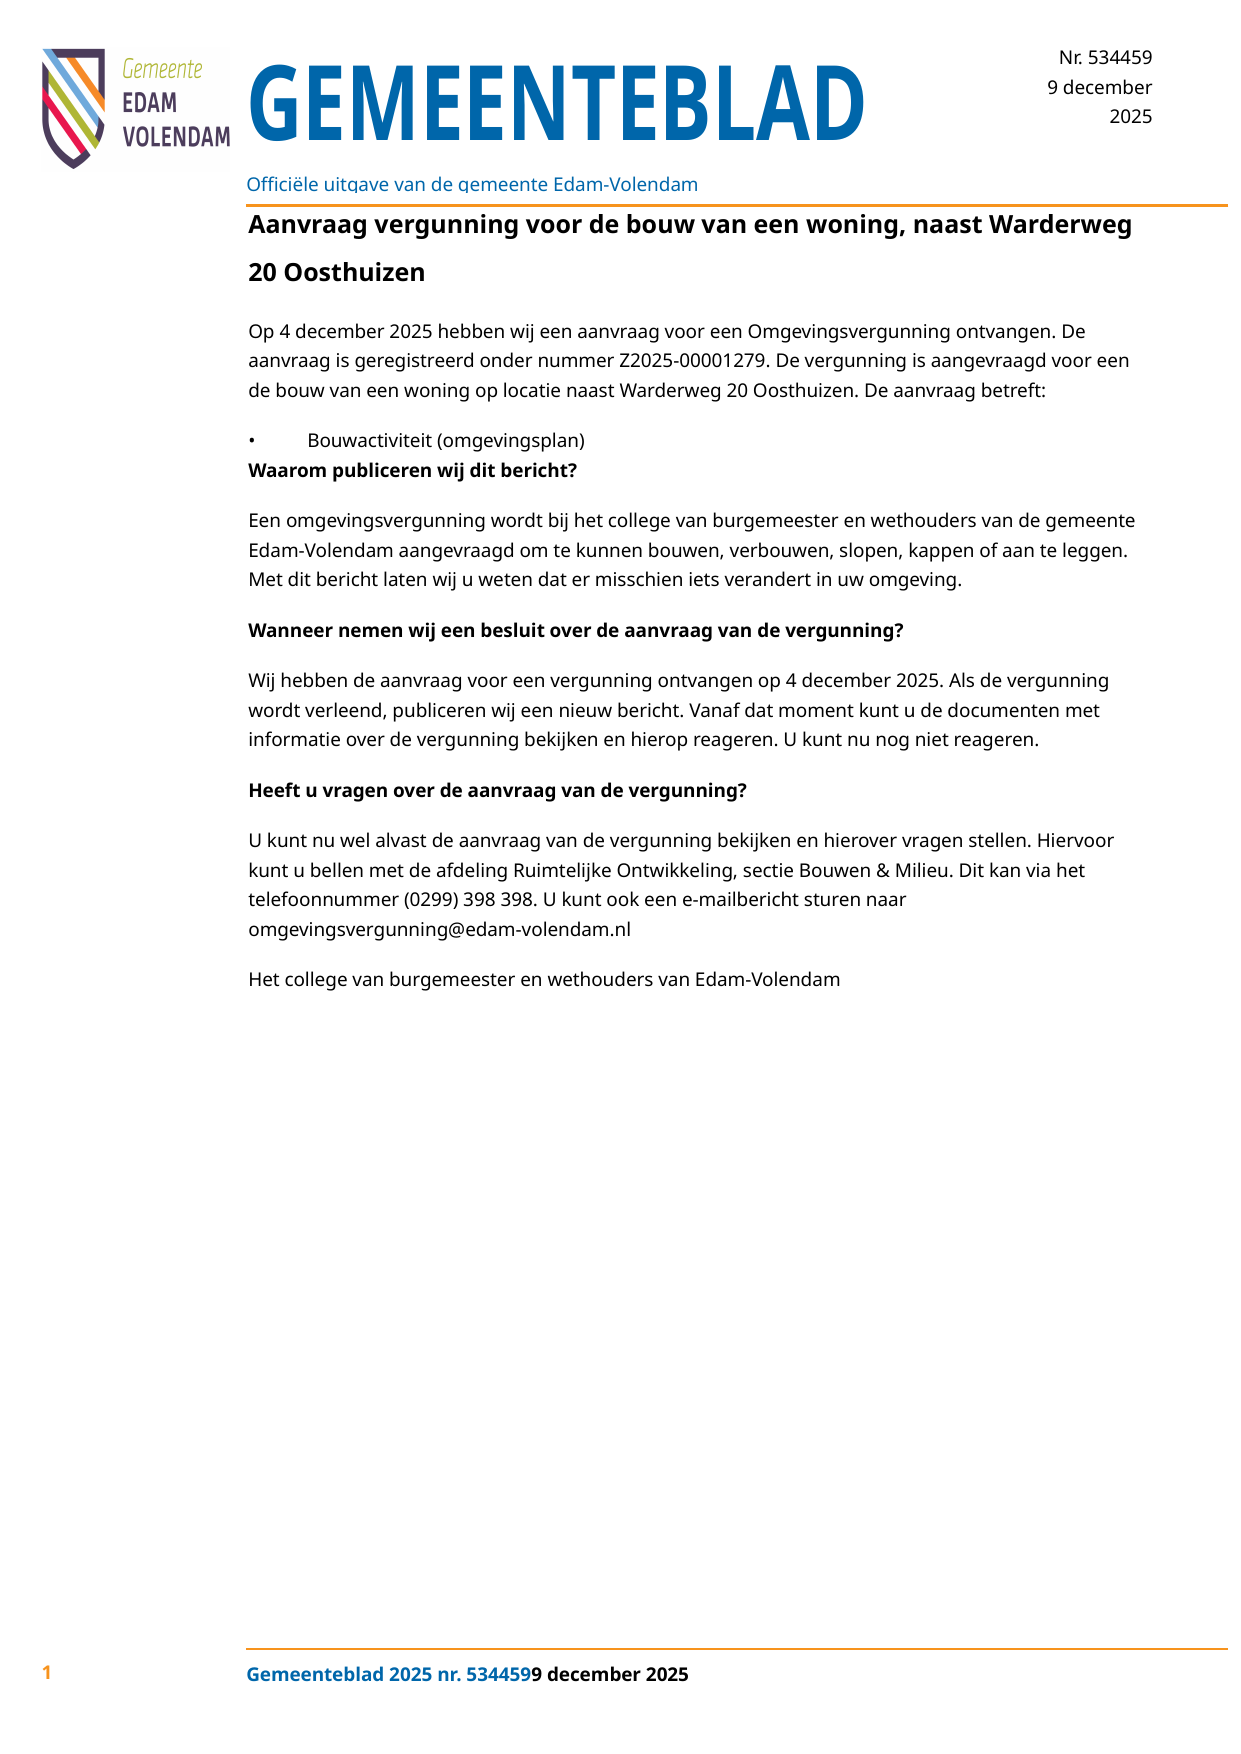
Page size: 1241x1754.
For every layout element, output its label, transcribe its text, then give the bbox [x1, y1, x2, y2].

text Het college van burgemeester en wethouders van Edam-Volendam [248, 967, 1152, 992]
text U kunt nu wel alvast de aanvraag van de vergunning bekijken en hierover vragen stellen. Hiervoor kunt u bellen met de afdeling Ruimtelijke Ontwikkeling, sectie Bouwen & Milieu. Dit kan via het telefoonnummer (0299) 398 398. U kunt ook een e-mailbericht sturen naar omgevingsvergunning@edam-volendam.nl [248, 827, 1152, 942]
text Heeft u vragen over de aanvraag van de vergunning? [248, 777, 1152, 803]
text Wanneer nemen wij een besluit over de aanvraag van de vergunning? [248, 617, 1152, 643]
text Wij hebben de aanvraag voor een vergunning ontvangen op 4 december 2025. Als de vergunning wordt verleend, publiceren wij een nieuw bericht. Vanaf dat moment kunt u de documenten met informatie over de vergunning bekijken en hierop reageren. U kunt nu nog niet reageren. [248, 667, 1152, 752]
text Aanvraag vergunning voor de bouw van een woning, naast Warderweg 20 Oosthuizen [248, 207, 1152, 288]
text Waarom publiceren wij dit bericht? [248, 457, 1152, 483]
picture [41, 47, 231, 172]
list Bouwactiviteit (omgevingsplan) [248, 427, 1152, 453]
text Een omgevingsvergunning wordt bij het college van burgemeester en wethouders van de gemeente Edam-Volendam aangevraagd om te kunnen bouwen, verbouwen, slopen, kappen of aan te leggen. Met dit bericht laten wij u weten dat er misschien iets verandert in uw omgeving. [248, 507, 1152, 592]
text Op 4 december 2025 hebben wij een aanvraag voor een Omgevingsvergunning ontvangen. De aanvraag is geregistreerd onder nummer Z2025-00001279. De vergunning is aangevraagd voor een de bouw van een woning op locatie naast Warderweg 20 Oosthuizen. De aanvraag betreft: [248, 318, 1152, 403]
